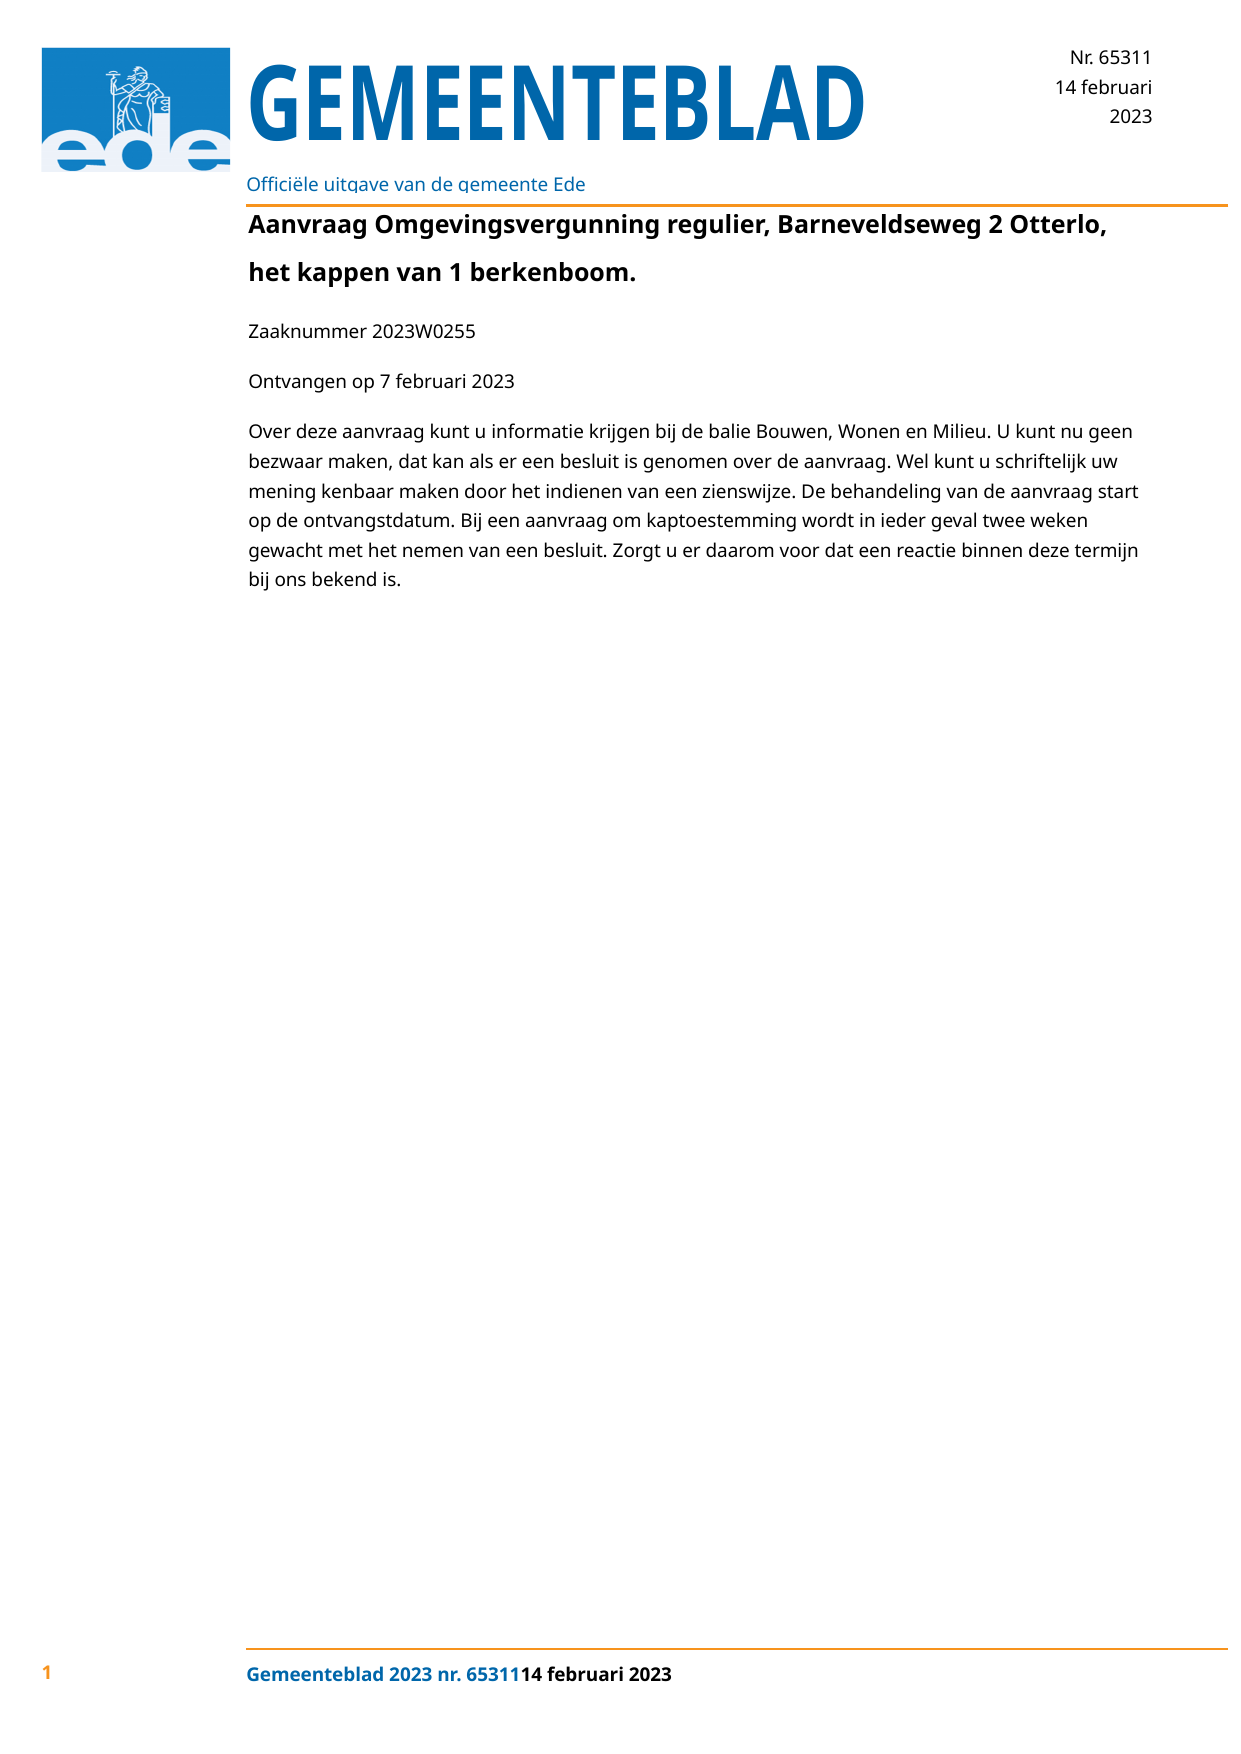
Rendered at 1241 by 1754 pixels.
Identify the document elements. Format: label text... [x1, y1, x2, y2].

text Zaaknummer 2023W0255 [248, 318, 1152, 344]
text Ontvangen op 7 februari 2023 [248, 368, 1152, 394]
text Aanvraag Omgevingsvergunning regulier, Barneveldseweg 2 Otterlo, het kappen van 1 berkenboom. [248, 207, 1152, 288]
text Over deze aanvraag kunt u informatie krijgen bij de balie Bouwen, Wonen en Milieu. U kunt nu geen bezwaar maken, dat kan als er een besluit is genomen over de aanvraag. Wel kunt u schriftelijk uw mening kenbaar maken door het indienen van een zienswijze. De behandeling van de aanvraag start op de ontvangstdatum. Bij een aanvraag om kaptoestemming wordt in ieder geval twee weken gewacht met het nemen van een besluit. Zorgt u er daarom voor dat een reactie binnen deze termijn bij ons bekend is. [248, 419, 1152, 592]
picture [41, 47, 231, 172]
